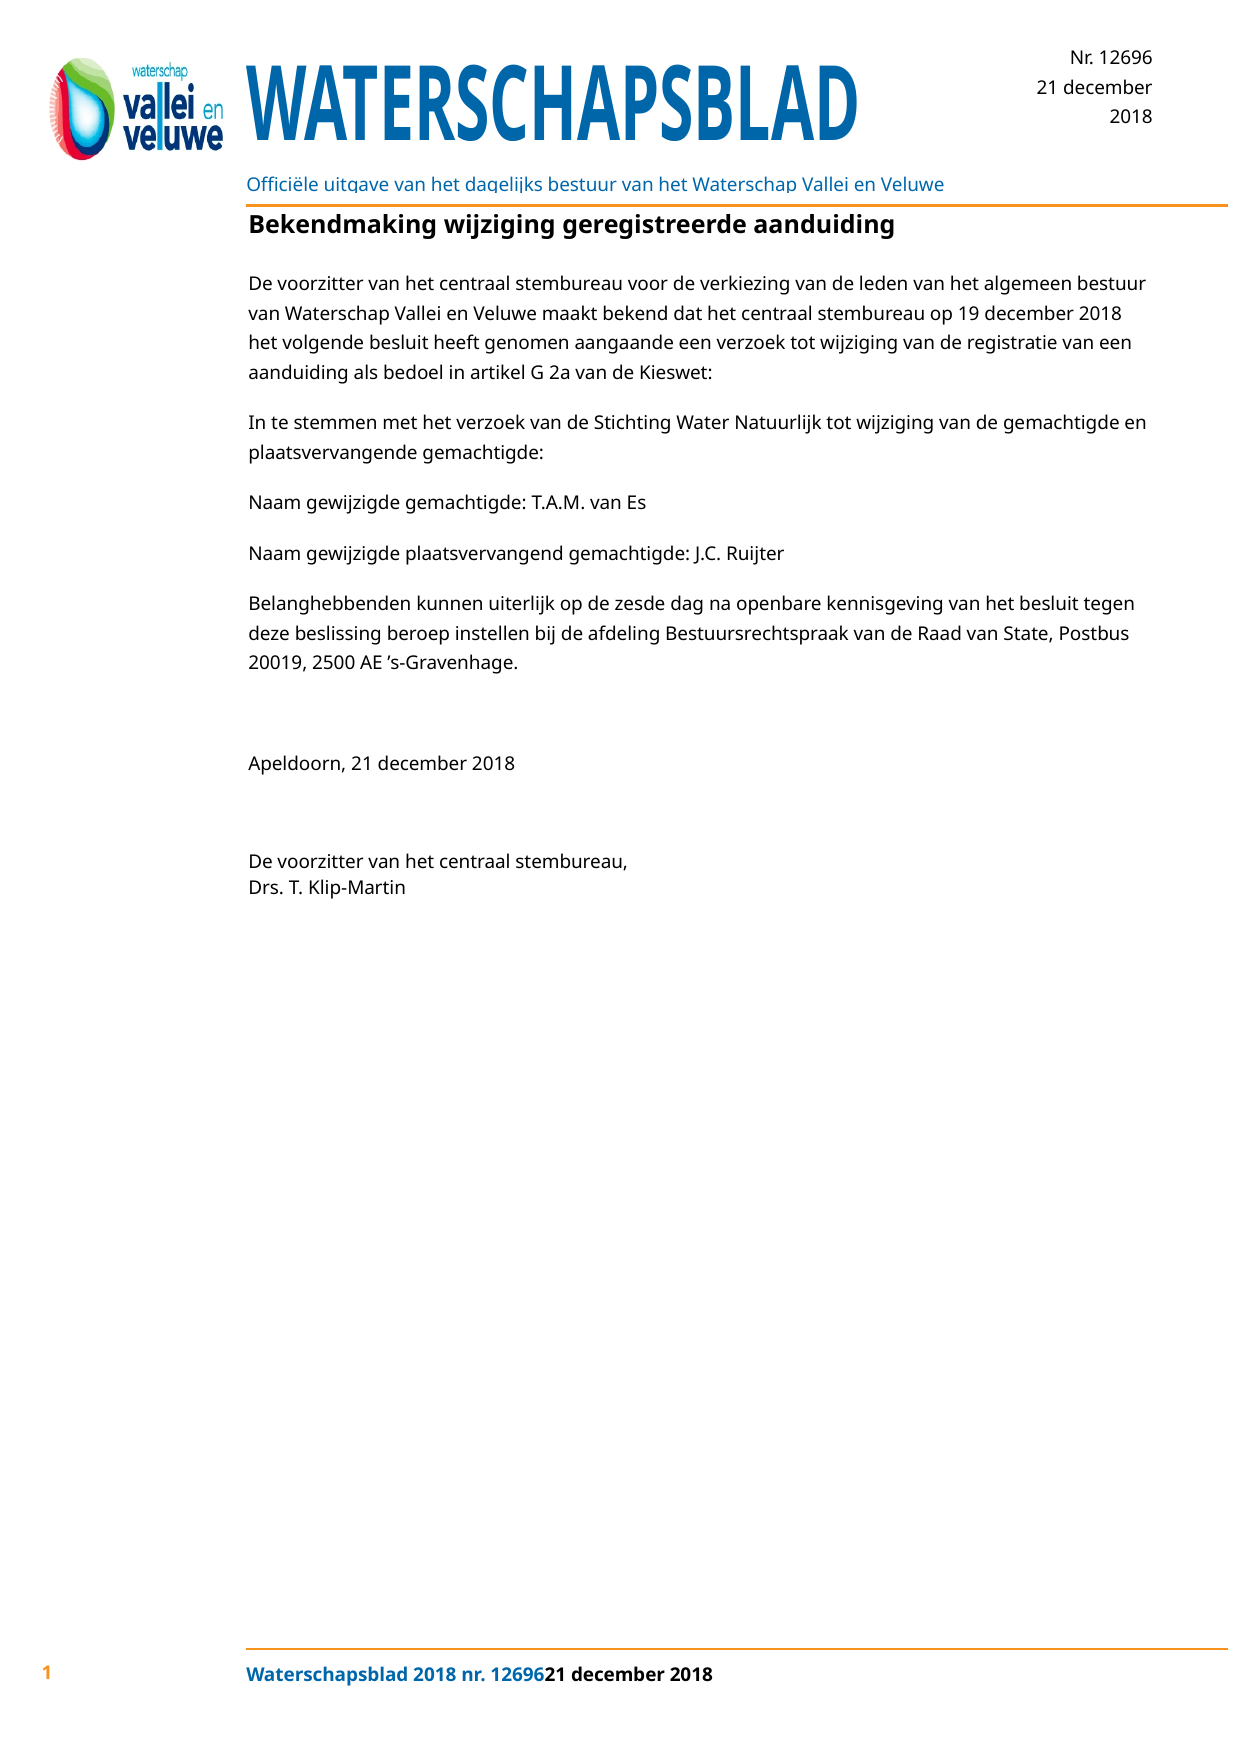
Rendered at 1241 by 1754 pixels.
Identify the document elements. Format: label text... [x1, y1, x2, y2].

text In te stemmen met het verzoek van de Stichting Water Natuurlijk tot wijziging van de gemachtigde en plaatsvervangende gemachtigde: [248, 409, 1152, 465]
text Naam gewijzigde gemachtigde: T.A.M. van Es [248, 489, 1152, 515]
text De voorzitter van het centraal stembureau, [248, 848, 1152, 874]
text Naam gewijzigde plaatsvervangend gemachtigde: J.C. Ruijter [248, 540, 1152, 566]
text Belanghebbenden kunnen uiterlijk op de zesde dag na openbare kennisgeving van het besluit tegen deze beslissing beroep instellen bij de afdeling Bestuursrechtspraak van de Raad van State, Postbus 20019, 2500 AE ’s-Gravenhage. [248, 590, 1152, 675]
text Drs. T. Klip-Martin [248, 874, 1152, 900]
text De voorzitter van het centraal stembureau voor de verkiezing van de leden van het algemeen bestuur van Waterschap Vallei en Veluwe maakt bekend dat het centraal stembureau op 19 december 2018 het volgende besluit heeft genomen aangaande een verzoek tot wijziging van de registratie van een aanduiding als bedoel in artikel G 2a van de Kieswet: [248, 270, 1152, 385]
picture [41, 47, 231, 172]
text Bekendmaking wijziging geregistreerde aanduiding [248, 207, 1152, 241]
text Apeldoorn, 21 december 2018 [248, 750, 1152, 776]
